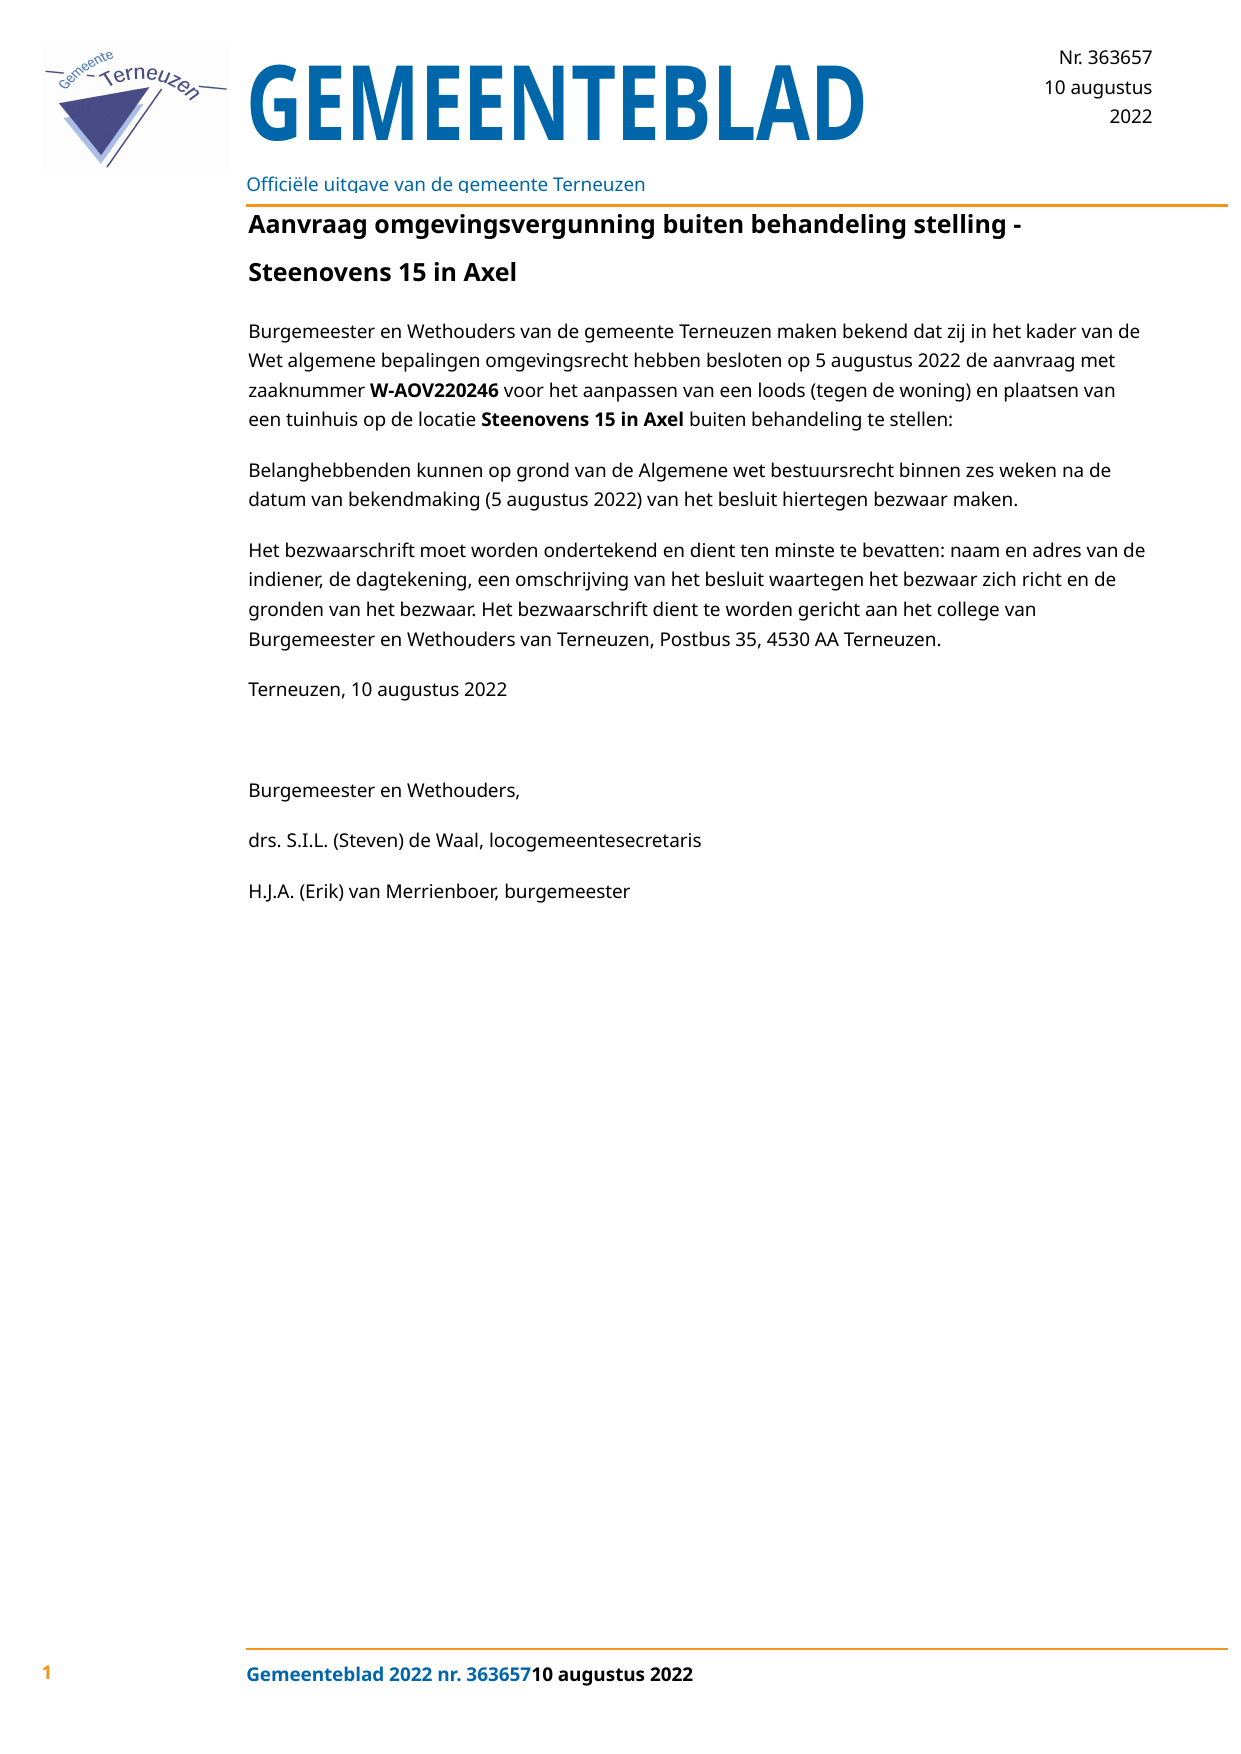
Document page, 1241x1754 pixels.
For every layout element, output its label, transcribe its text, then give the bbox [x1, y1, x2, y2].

text Terneuzen, 10 augustus 2022 [248, 676, 1152, 702]
text H.J.A. (Erik) van Merrienboer, burgemeester [248, 878, 1152, 904]
text Burgemeester en Wethouders, [248, 777, 1152, 803]
text Belanghebbenden kunnen op grond van de Algemene wet bestuursrecht binnen zes weken na de datum van bekendmaking (5 augustus 2022) van het besluit hiertegen bezwaar maken. [248, 457, 1152, 512]
picture [41, 47, 231, 172]
text Burgemeester en Wethouders van de gemeente Terneuzen maken bekend dat zij in het kader van de Wet algemene bepalingen omgevingsrecht hebben besloten op 5 augustus 2022 de aanvraag met zaaknummer W-AOV220246 voor het aanpassen van een loods (tegen de woning) en plaatsen van een tuinhuis op de locatie Steenovens 15 in Axel buiten behandeling te stellen: [248, 318, 1152, 432]
text drs. S.I.L. (Steven) de Waal, locogemeentesecretaris [248, 827, 1152, 853]
text Aanvraag omgevingsvergunning buiten behandeling stelling - Steenovens 15 in Axel [248, 207, 1152, 288]
text Het bezwaarschrift moet worden ondertekend en dient ten minste te bevatten: naam en adres van de indiener, de dagtekening, een omschrijving van het besluit waartegen het bezwaar zich richt en de gronden van het bezwaar. Het bezwaarschrift dient te worden gericht aan het college van Burgemeester en Wethouders van Terneuzen, Postbus 35, 4530 AA Terneuzen. [248, 537, 1152, 652]
